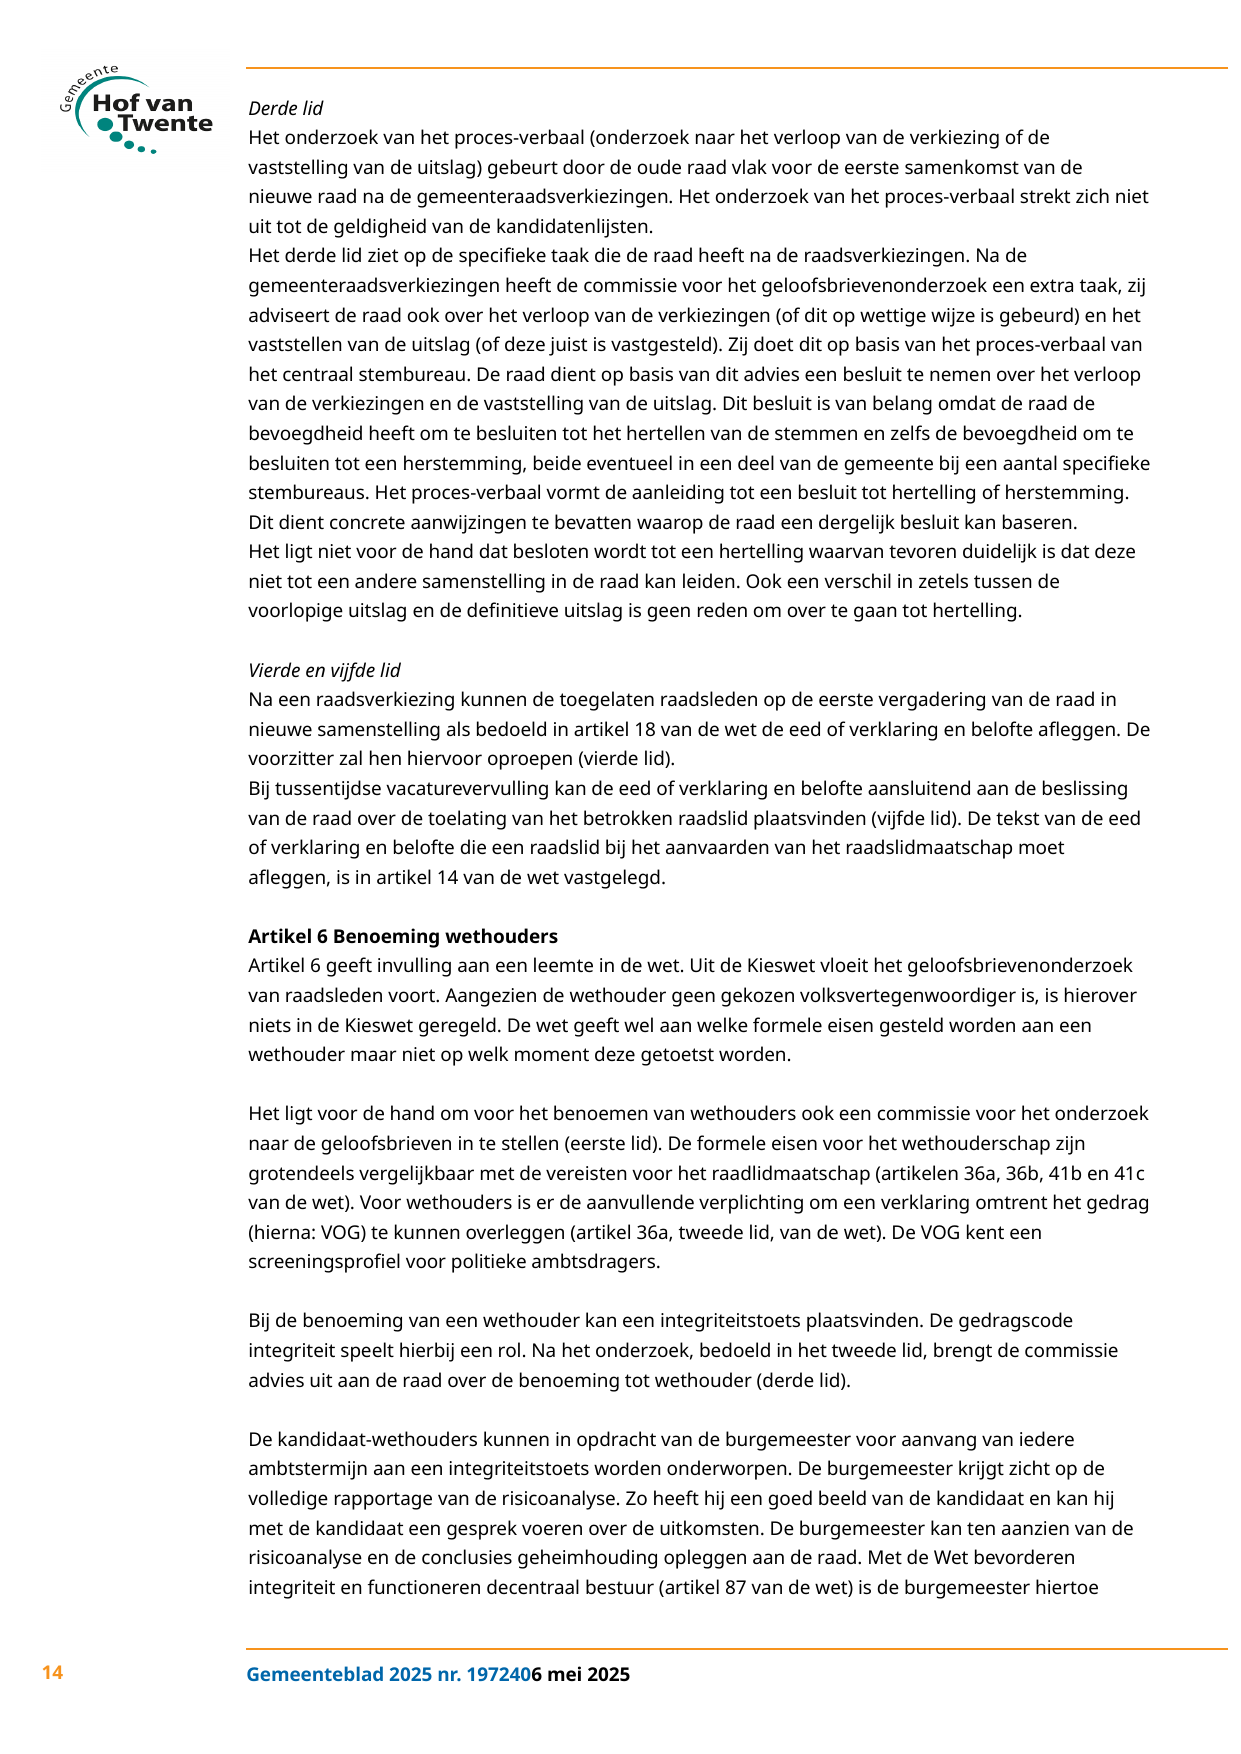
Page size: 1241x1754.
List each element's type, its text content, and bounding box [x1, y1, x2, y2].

text Artikel 6 geeft invulling aan een leemte in de wet. Uit de Kieswet vloeit het geloofsbrievenonderzoek van raadsleden voort. Aangezien de wethouder geen gekozen volksvertegenwoordiger is, is hierover niets in de Kieswet geregeld. De wet geeft wel aan welke formele eisen gesteld worden aan een wethouder maar niet op welk moment deze getoetst worden. [248, 953, 1152, 1067]
text Derde lid [248, 95, 1152, 121]
text Vierde en vijfde lid [248, 657, 1152, 683]
text Bij de benoeming van een wethouder kan een integriteitstoets plaatsvinden. De gedragscode integriteit speelt hierbij een rol. Na het onderzoek, bedoeld in het tweede lid, brengt de commissie advies uit aan de raad over de benoeming tot wethouder (derde lid). [248, 1308, 1152, 1393]
text Het ligt voor de hand om voor het benoemen van wethouders ook een commissie voor het onderzoek naar de geloofsbrieven in te stellen (eerste lid). De formele eisen voor het wethouderschap zijn grotendeels vergelijkbaar met de vereisten voor het raadlidmaatschap (artikelen 36a, 36b, 41b en 41c van de wet). Voor wethouders is er de aanvullende verplichting om een verklaring omtrent het gedrag (hierna: VOG) te kunnen overleggen (artikel 36a, tweede lid, van de wet). De VOG kent een screeningsprofiel voor politieke ambtsdragers. [248, 1101, 1152, 1274]
text Het derde lid ziet op de specifieke taak die de raad heeft na de raadsverkiezingen. Na de gemeenteraadsverkiezingen heeft de commissie voor het geloofsbrievenonderzoek een extra taak, zij adviseert de raad ook over het verloop van de verkiezingen (of dit op wettige wijze is gebeurd) en het vaststellen van de uitslag (of deze juist is vastgesteld). Zij doet dit op basis van het proces-verbaal van het centraal stembureau. De raad dient op basis van dit advies een besluit te nemen over het verloop van de verkiezingen en de vaststelling van de uitslag. Dit besluit is van belang omdat de raad de bevoegdheid heeft om te besluiten tot het hertellen van de stemmen en zelfs de bevoegdheid om te besluiten tot een herstemming, beide eventueel in een deel van de gemeente bij een aantal specifieke stembureaus. Het proces-verbaal vormt de aanleiding tot een besluit tot hertelling of herstemming. Dit dient concrete aanwijzingen te bevatten waarop de raad een dergelijk besluit kan baseren. [248, 243, 1152, 535]
text Artikel 6 Benoeming wethouders [248, 923, 1152, 949]
text Na een raadsverkiezing kunnen de toegelaten raadsleden op de eerste vergadering van de raad in nieuwe samenstelling als bedoeld in artikel 18 van de wet de eed of verklaring en belofte afleggen. De voorzitter zal hen hiervoor oproepen (vierde lid). [248, 686, 1152, 771]
picture [41, 47, 231, 172]
text De kandidaat-wethouders kunnen in opdracht van de burgemeester voor aanvang van iedere ambtstermijn aan een integriteitstoets worden onderworpen. De burgemeester krijgt zicht op de volledige rapportage van de risicoanalyse. Zo heeft hij een goed beeld van de kandidaat en kan hij met de kandidaat een gesprek voeren over de uitkomsten. De burgemeester kan ten aanzien van de risicoanalyse en de conclusies geheimhouding opleggen aan de raad. Met de Wet bevorderen integriteit en functioneren decentraal bestuur (artikel 87 van de wet) is de burgemeester hiertoe [248, 1426, 1152, 1600]
text Bij tussentijdse vacaturevervulling kan de eed of verklaring en belofte aansluitend aan de beslissing van de raad over de toelating van het betrokken raadslid plaatsvinden (vijfde lid). De tekst van de eed of verklaring en belofte die een raadslid bij het aanvaarden van het raadslidmaatschap moet afleggen, is in artikel 14 van de wet vastgelegd. [248, 775, 1152, 890]
text Het onderzoek van het proces-verbaal (onderzoek naar het verloop van de verkiezing of de vaststelling van de uitslag) gebeurt door de oude raad vlak voor de eerste samenkomst van de nieuwe raad na de gemeenteraadsverkiezingen. Het onderzoek van het proces-verbaal strekt zich niet uit tot de geldigheid van de kandidatenlijsten. [248, 124, 1152, 239]
text Het ligt niet voor de hand dat besloten wordt tot een hertelling waarvan tevoren duidelijk is dat deze niet tot een andere samenstelling in de raad kan leiden. Ook een verschil in zetels tussen de voorlopige uitslag en de definitieve uitslag is geen reden om over te gaan tot hertelling. [248, 538, 1152, 623]
